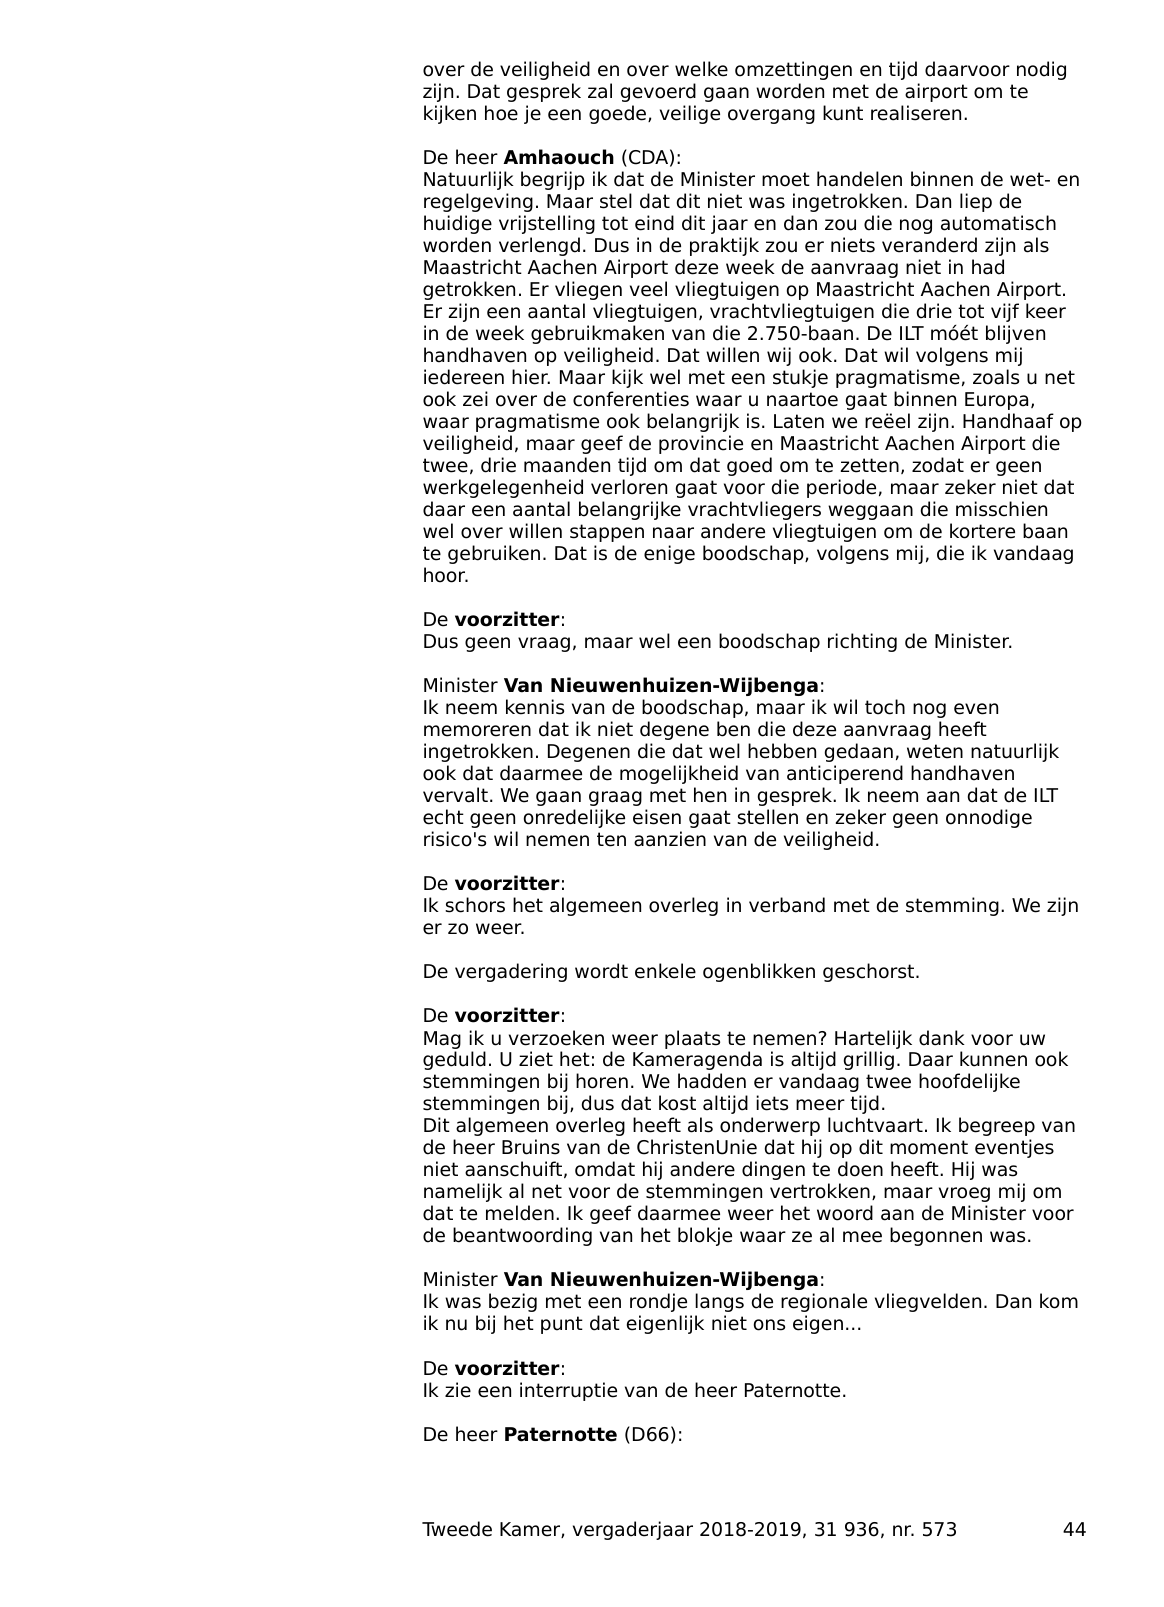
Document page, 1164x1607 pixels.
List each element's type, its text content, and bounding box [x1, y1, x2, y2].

text Ik neem kennis van de boodschap, maar ik wil toch nog even memoreren dat ik niet degene ben die deze aanvraag heeft ingetrokken. Degenen die dat wel hebben gedaan, weten natuurlijk ook dat daarmee de mogelijkheid van anticiperend handhaven vervalt. We gaan graag met hen in gesprek. Ik neem aan dat de ILT echt geen onredelijke eisen gaat stellen en zeker geen onnodige risico's wil nemen ten aanzien van de veiligheid. [422, 697, 1087, 851]
text De voorzitter: [422, 1005, 1087, 1027]
text over de veiligheid en over welke omzettingen en tijd daarvoor nodig zijn. Dat gesprek zal gevoerd gaan worden met de airport om te kijken hoe je een goede, veilige overgang kunt realiseren. [422, 59, 1087, 125]
text Minister Van Nieuwenhuizen-Wijbenga: [422, 1269, 1087, 1291]
text Minister Van Nieuwenhuizen-Wijbenga: [422, 675, 1087, 697]
text De heer Amhaouch (CDA): [422, 147, 1087, 169]
text De heer Paternotte (D66): [422, 1424, 1087, 1446]
text De voorzitter: [422, 873, 1087, 895]
text Dit algemeen overleg heeft als onderwerp luchtvaart. Ik begreep van de heer Bruins van de ChristenUnie dat hij op dit moment eventjes niet aanschuift, omdat hij andere dingen te doen heeft. Hij was namelijk al net voor de stemmingen vertrokken, maar vroeg mij om dat te melden. Ik geef daarmee weer het woord aan de Minister voor de beantwoording van het blokje waar ze al mee begonnen was. [422, 1115, 1087, 1247]
text Ik schors het algemeen overleg in verband met de stemming. We zijn er zo weer. [422, 895, 1087, 939]
text Dus geen vraag, maar wel een boodschap richting de Minister. [422, 631, 1087, 653]
text Ik was bezig met een rondje langs de regionale vliegvelden. Dan kom ik nu bij het punt dat eigenlijk niet ons eigen... [422, 1291, 1087, 1335]
text Ik zie een interruptie van de heer Paternotte. [422, 1379, 1087, 1401]
text De voorzitter: [422, 1357, 1087, 1379]
text Natuurlijk begrijp ik dat de Minister moet handelen binnen de wet- en regelgeving. Maar stel dat dit niet was ingetrokken. Dan liep de huidige vrijstelling tot eind dit jaar en dan zou die nog automatisch worden verlengd. Dus in de praktijk zou er niets veranderd zijn als Maastricht Aachen Airport deze week de aanvraag niet in had getrokken. Er vliegen veel vliegtuigen op Maastricht Aachen Airport. Er zijn een aantal vliegtuigen, vrachtvliegtuigen die drie tot vijf keer in de week gebruikmaken van die 2.750-baan. De ILT móét blijven handhaven op veiligheid. Dat willen wij ook. Dat wil volgens mij iedereen hier. Maar kijk wel met een stukje pragmatisme, zoals u net ook zei over de conferenties waar u naartoe gaat binnen Europa, waar pragmatisme ook belangrijk is. Laten we reëel zijn. Handhaaf op veiligheid, maar geef de provincie en Maastricht Aachen Airport die twee, drie maanden tijd om dat goed om te zetten, zodat er geen werkgelegenheid verloren gaat voor die periode, maar zeker niet dat daar een aantal belangrijke vrachtvliegers weggaan die misschien wel over willen stappen naar andere vliegtuigen om de kortere baan te gebruiken. Dat is de enige boodschap, volgens mij, die ik vandaag hoor. [422, 169, 1087, 587]
text Mag ik u verzoeken weer plaats te nemen? Hartelijk dank voor uw geduld. U ziet het: de Kameragenda is altijd grillig. Daar kunnen ook stemmingen bij horen. We hadden er vandaag twee hoofdelijke stemmingen bij, dus dat kost altijd iets meer tijd. [422, 1027, 1087, 1115]
text De vergadering wordt enkele ogenblikken geschorst. [422, 961, 1087, 983]
text De voorzitter: [422, 609, 1087, 631]
